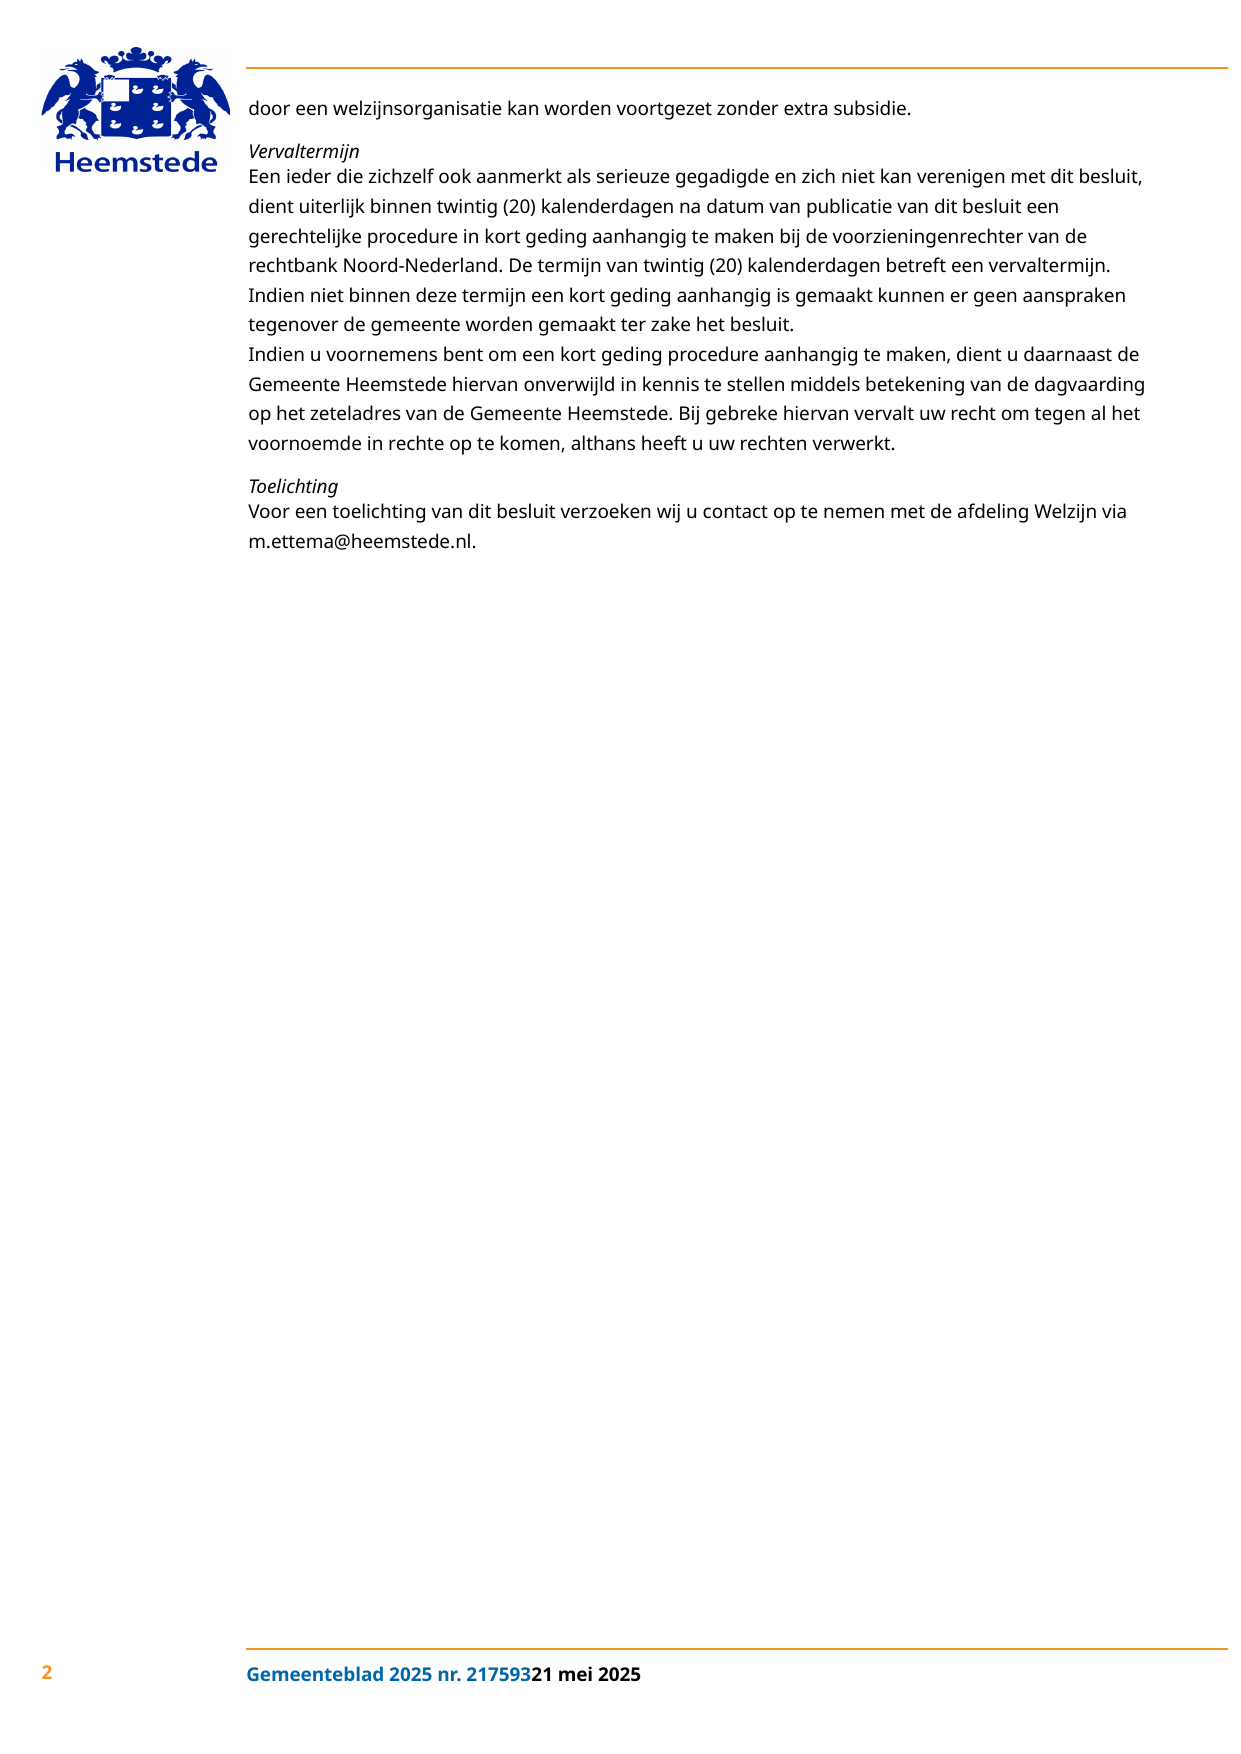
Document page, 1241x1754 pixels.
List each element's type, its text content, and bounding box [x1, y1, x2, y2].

text Voor een toelichting van dit besluit verzoeken wij u contact op te nemen met de afdeling Welzijn via m.ettema@heemstede.nl. [248, 499, 1152, 554]
text Een ieder die zichzelf ook aanmerkt als serieuze gegadigde en zich niet kan verenigen met dit besluit, dient uiterlijk binnen twintig (20) kalenderdagen na datum van publicatie van dit besluit een gerechtelijke procedure in kort geding aanhangig te maken bij de voorzieningenrechter van de rechtbank Noord-Nederland. De termijn van twintig (20) kalenderdagen betreft een vervaltermijn. Indien niet binnen deze termijn een kort geding aanhangig is gemaakt kunnen er geen aanspraken tegenover de gemeente worden gemaakt ter zake het besluit. [248, 164, 1152, 337]
text door een welzijnsorganisatie kan worden voortgezet zonder extra subsidie. [248, 95, 1152, 121]
picture [41, 47, 231, 172]
text Indien u voornemens bent om een kort geding procedure aanhangig te maken, dient u daarnaast de Gemeente Heemstede hiervan onverwijld in kennis te stellen middels betekening van de dagvaarding op het zeteladres van de Gemeente Heemstede. Bij gebreke hiervan vervalt uw recht om tegen al het voornoemde in rechte op te komen, althans heeft u uw rechten verwerkt. [248, 341, 1152, 456]
text Vervaltermijn [248, 138, 1152, 164]
text Toelichting [248, 473, 1152, 499]
